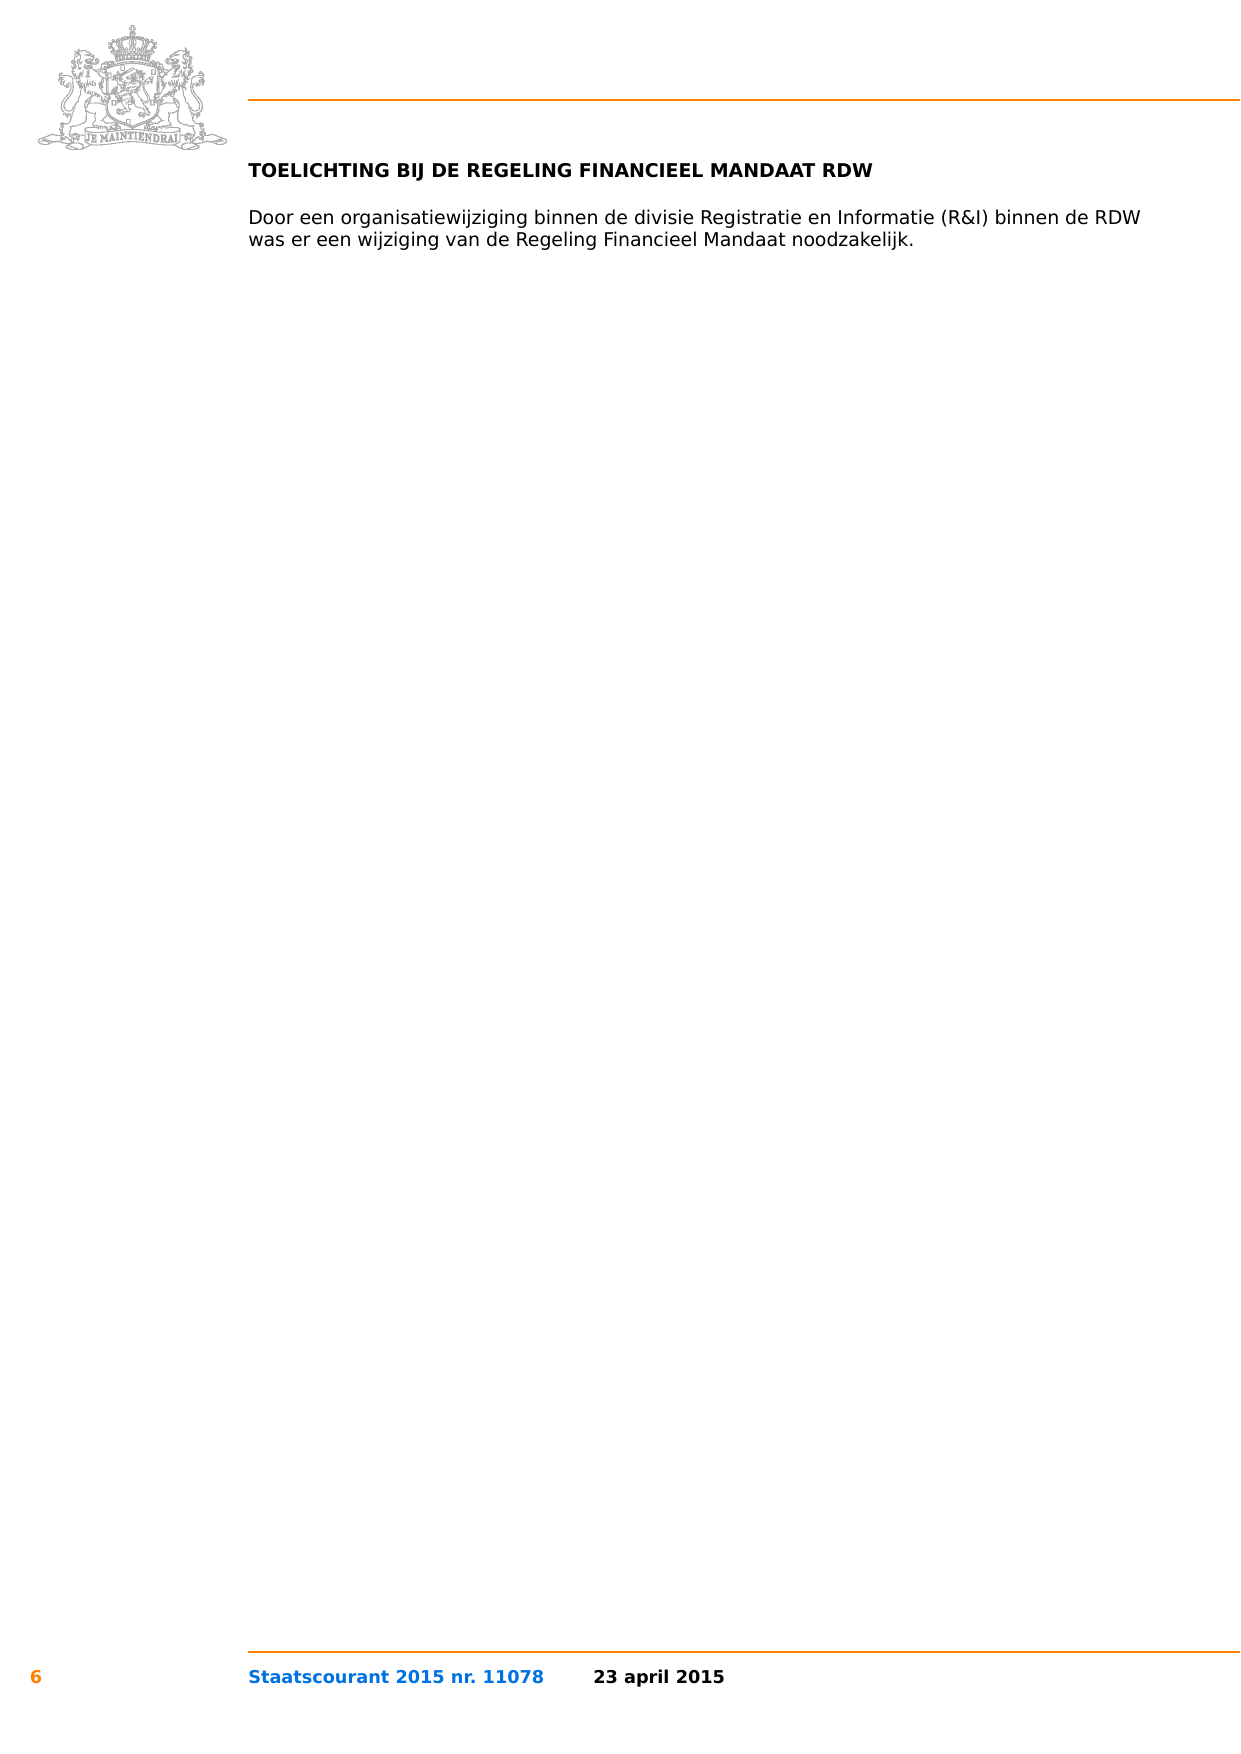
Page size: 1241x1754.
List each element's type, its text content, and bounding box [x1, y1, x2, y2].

text Door een organisatiewijziging binnen de divisie Registratie en Informatie (R&I) binnen de RDW was er een wijziging van de Regeling Financieel Mandaat noodzakelijk. [248, 207, 1163, 251]
subtitle TOELICHTING BIJ DE REGELING FINANCIEEL MANDAAT RDW [248, 160, 1163, 182]
picture [38, 25, 227, 150]
